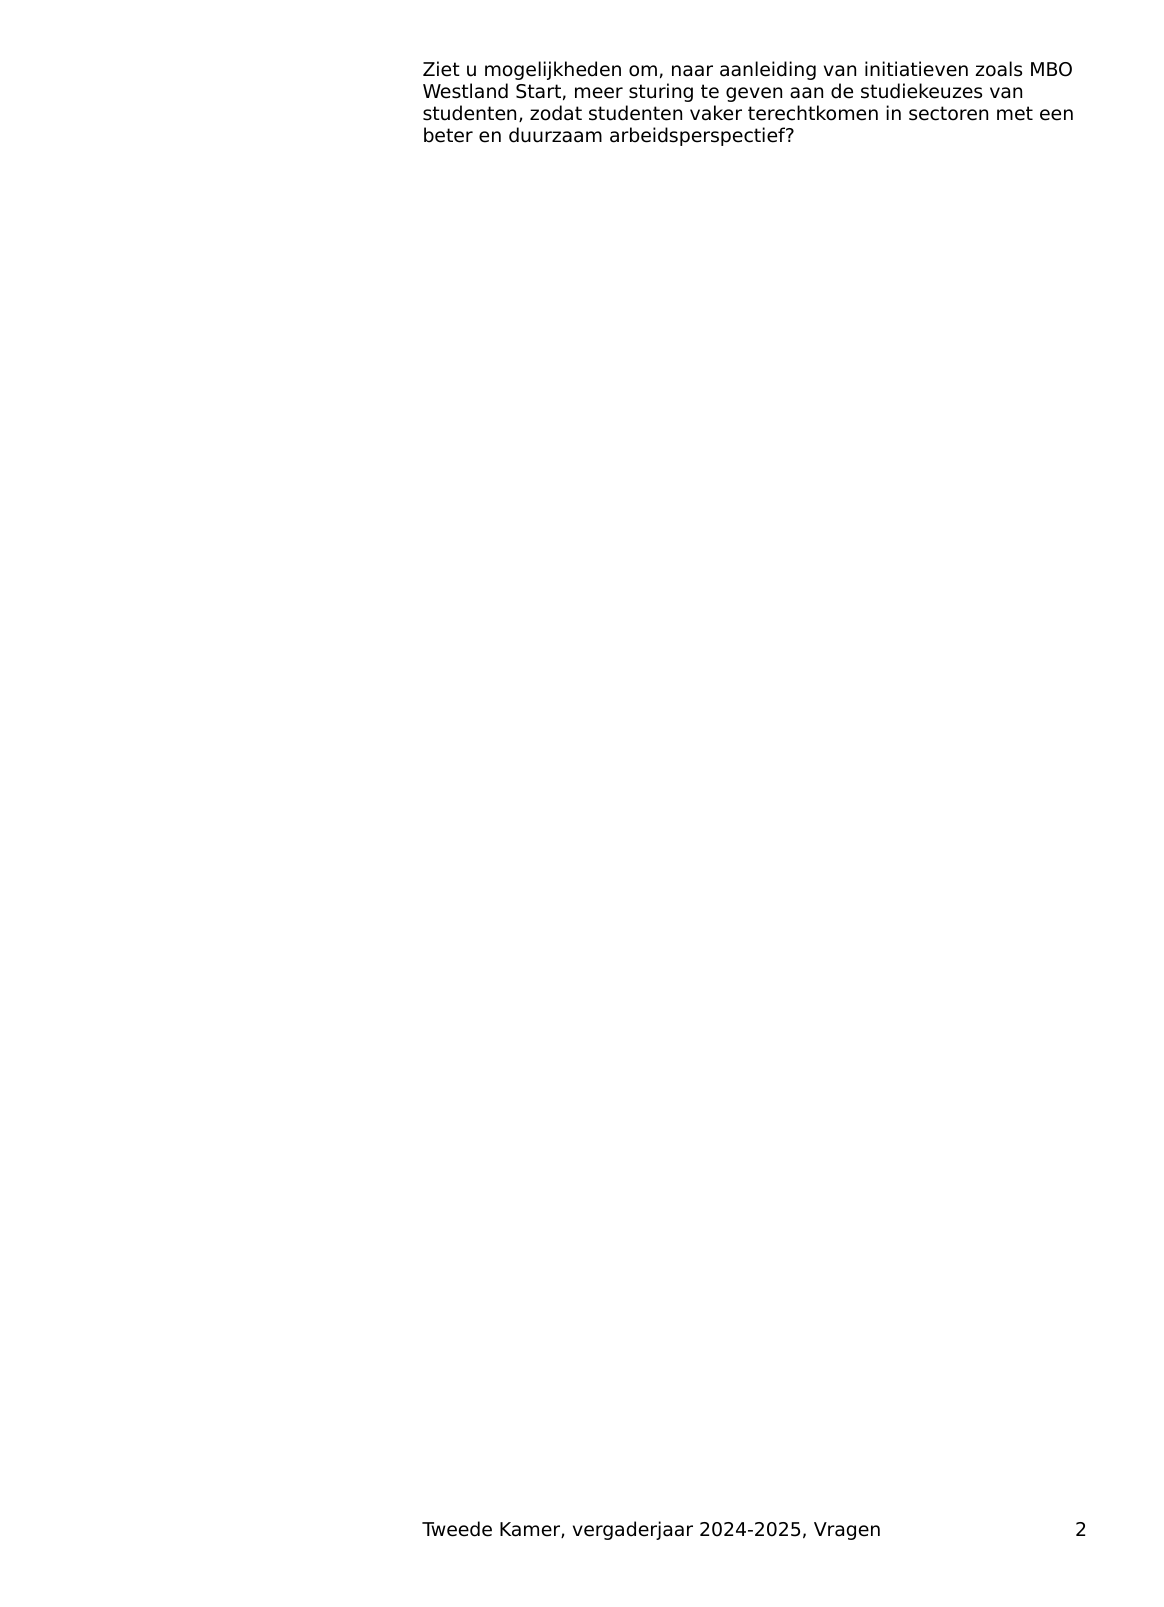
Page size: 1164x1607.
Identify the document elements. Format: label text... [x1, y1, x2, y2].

text Ziet u mogelijkheden om, naar aanleiding van initiatieven zoals MBO Westland Start, meer sturing te geven aan de studiekeuzes van studenten, zodat studenten vaker terechtkomen in sectoren met een beter en duurzaam arbeidsperspectief? [422, 59, 1087, 147]
